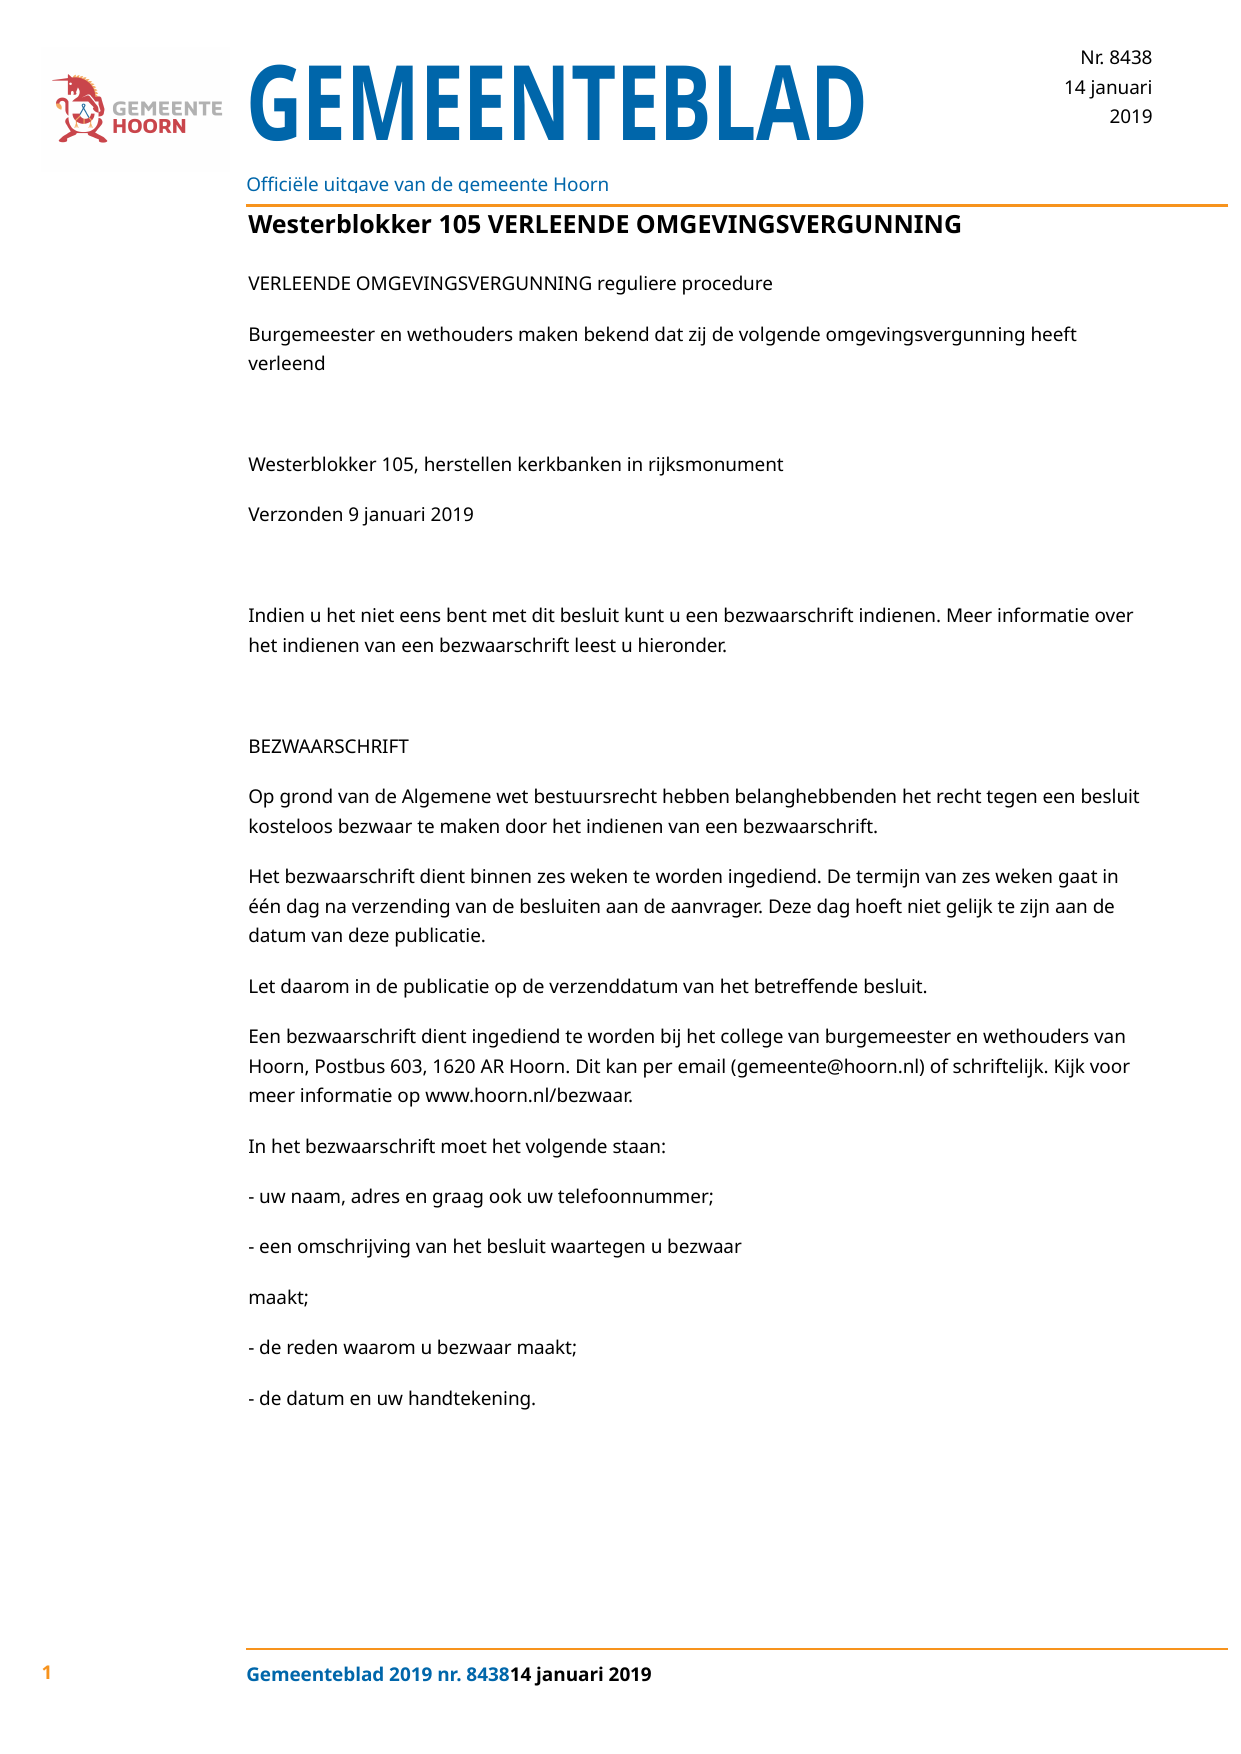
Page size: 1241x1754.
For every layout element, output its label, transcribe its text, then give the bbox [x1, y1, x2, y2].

text Verzonden 9 januari 2019 [248, 502, 1152, 527]
text Het bezwaarschrift dient binnen zes weken te worden ingediend. De termijn van zes weken gaat in één dag na verzending van de besluiten aan de aanvrager. Deze dag hoeft niet gelijk te zijn aan de datum van deze publicatie. [248, 863, 1152, 948]
text Westerblokker 105, herstellen kerkbanken in rijksmonument [248, 451, 1152, 477]
text BEZWAARSCHRIFT [248, 733, 1152, 758]
text Let daarom in de publicatie op de verzenddatum van het betreffende besluit. [248, 973, 1152, 998]
text Een bezwaarschrift dient ingediend te worden bij het college van burgemeester en wethouders van Hoorn, Postbus 603, 1620 AR Hoorn. Dit kan per email (gemeente@hoorn.nl) of schriftelijk. Kijk voor meer informatie op www.hoorn.nl/bezwaar. [248, 1023, 1152, 1108]
text Op grond van de Algemene wet bestuursrecht hebben belanghebbenden het recht tegen een besluit kosteloos bezwaar te maken door het indienen van een bezwaarschrift. [248, 783, 1152, 838]
text - een omschrijving van het besluit waartegen u bezwaar [248, 1234, 1152, 1259]
text In het bezwaarschrift moet het volgende staan: [248, 1133, 1152, 1158]
text - de datum en uw handtekening. [248, 1385, 1152, 1411]
text - uw naam, adres en graag ook uw telefoonnummer; [248, 1183, 1152, 1209]
text - de reden waarom u bezwaar maakt; [248, 1334, 1152, 1360]
text VERLEENDE OMGEVINGSVERGUNNING reguliere procedure [248, 270, 1152, 296]
text maakt; [248, 1284, 1152, 1310]
text Burgemeester en wethouders maken bekend dat zij de volgende omgevingsvergunning heeft verleend [248, 321, 1152, 376]
picture [41, 47, 231, 172]
text Indien u het niet eens bent met dit besluit kunt u een bezwaarschrift indienen. Meer informatie over het indienen van een bezwaarschrift leest u hieronder. [248, 602, 1152, 658]
text Westerblokker 105 VERLEENDE OMGEVINGSVERGUNNING [248, 207, 1152, 241]
